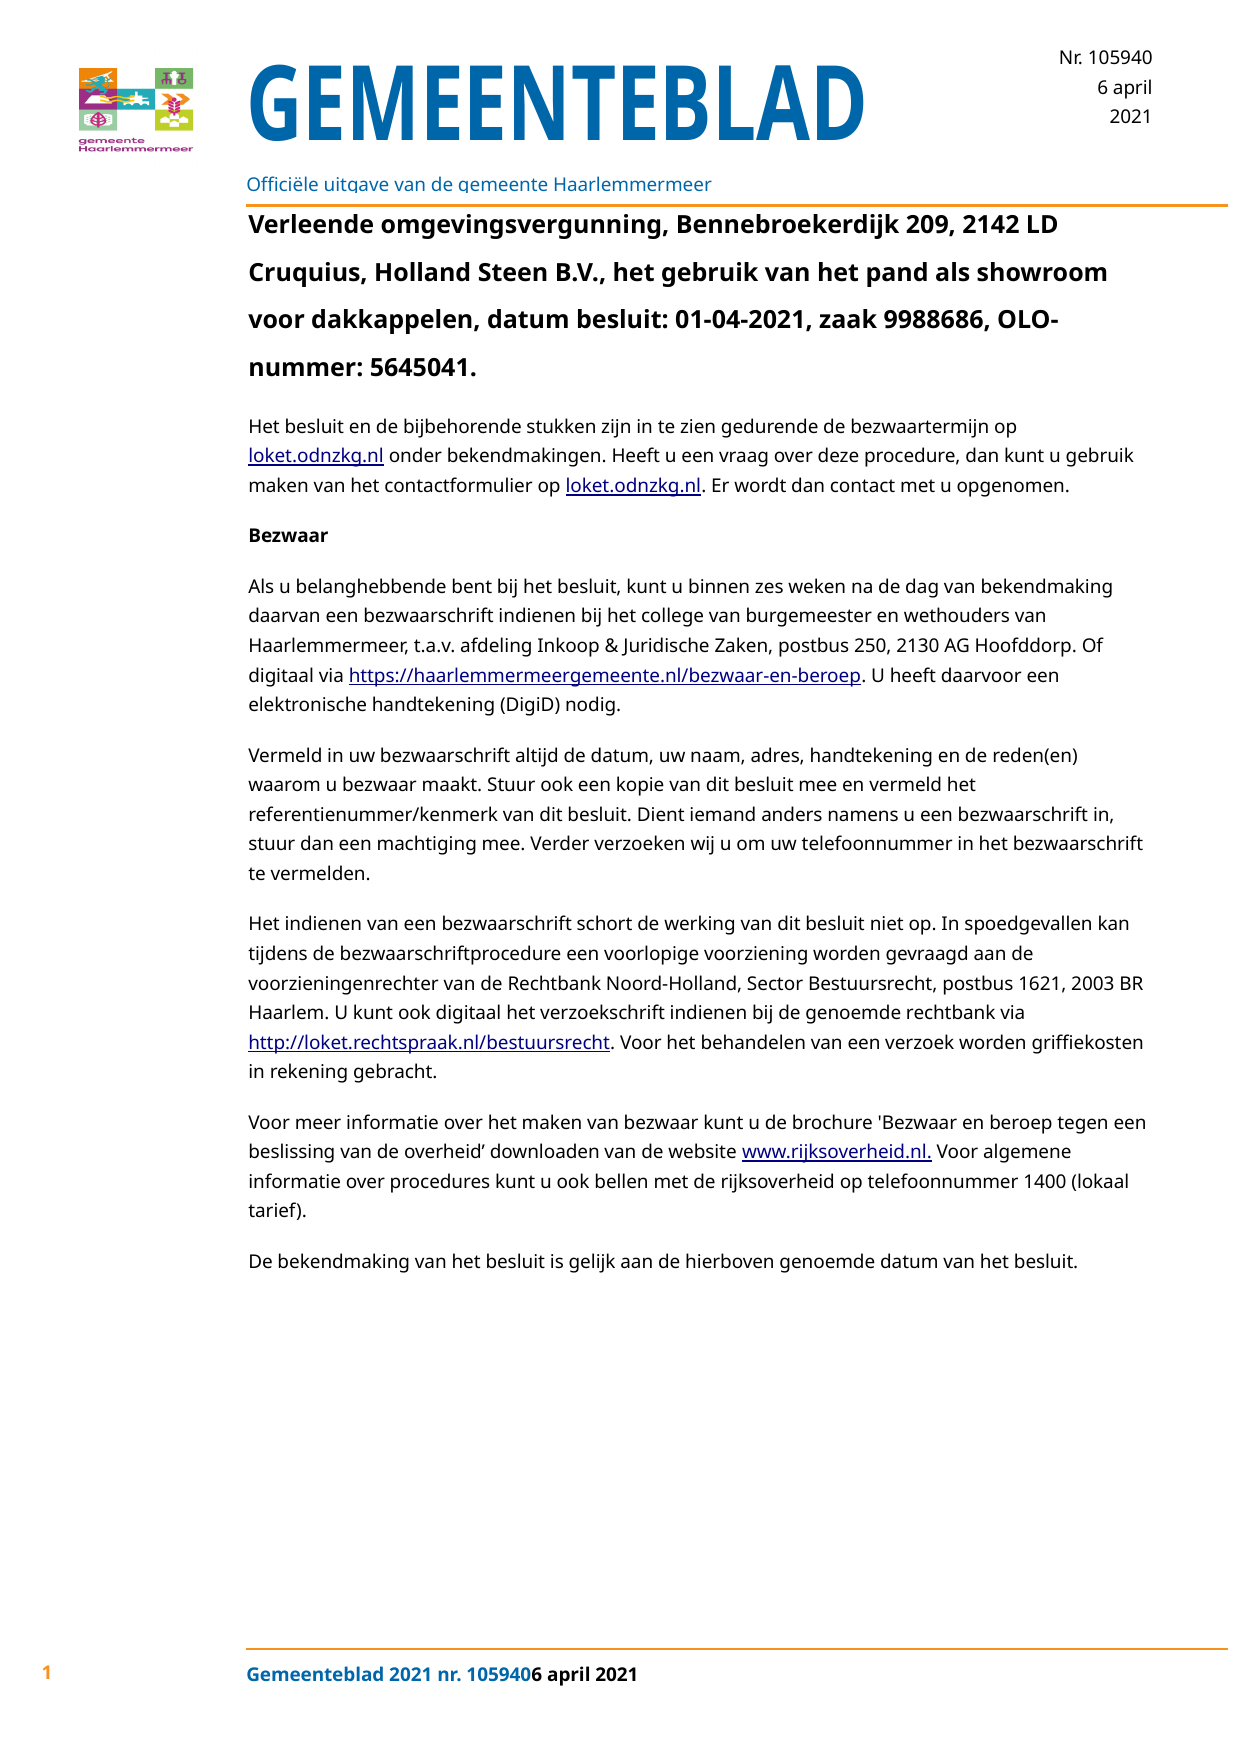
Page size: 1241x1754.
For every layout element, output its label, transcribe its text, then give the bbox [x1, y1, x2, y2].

text Als u belanghebbende bent bij het besluit, kunt u binnen zes weken na de dag van bekendmaking daarvan een bezwaarschrift indienen bij het college van burgemeester en wethouders van Haarlemmermeer, t.a.v. afdeling Inkoop & Juridische Zaken, postbus 250, 2130 AG Hoofddorp. Of digitaal via https://haarlemmermeergemeente.nl/bezwaar-en-beroep. U heeft daarvoor een elektronische handtekening (DigiD) nodig. [248, 573, 1152, 717]
text Het indienen van een bezwaarschrift schort de werking van dit besluit niet op. In spoedgevallen kan tijdens de bezwaarschriftprocedure een voorlopige voorziening worden gevraagd aan de voorzieningenrechter van de Rechtbank Noord-Holland, Sector Bestuursrecht, postbus 1621, 2003 BR Haarlem. U kunt ook digitaal het verzoekschrift indienen bij de genoemde rechtbank via http://loket.rechtspraak.nl/bestuursrecht. Voor het behandelen van een verzoek worden griffiekosten in rekening gebracht. [248, 911, 1152, 1084]
text Verleende omgevingsvergunning, Bennebroekerdijk 209, 2142 LD Cruquius, Holland Steen B.V., het gebruik van het pand als showroom voor dakkappelen, datum besluit: 01-04-2021, zaak 9988686, OLO-nummer: 5645041. [248, 207, 1152, 384]
text De bekendmaking van het besluit is gelijk aan de hierboven genoemde datum van het besluit. [248, 1248, 1152, 1274]
text Het besluit en de bijbehorende stukken zijn in te zien gedurende de bezwaartermijn op loket.odnzkg.nl onder bekendmakingen. Heeft u een vraag over deze procedure, dan kunt u gebruik maken van het contactformulier op loket.odnzkg.nl. Er wordt dan contact met u opgenomen. [248, 413, 1152, 498]
text Voor meer informatie over het maken van bezwaar kunt u de brochure 'Bezwaar en beroep tegen een beslissing van de overheid’ downloaden van de website www.rijksoverheid.nl. Voor algemene informatie over procedures kunt u ook bellen met de rijksoverheid op telefoonnummer 1400 (lokaal tarief). [248, 1109, 1152, 1223]
text Vermeld in uw bezwaarschrift altijd de datum, uw naam, adres, handtekening en de reden(en) waarom u bezwaar maakt. Stuur ook een kopie van dit besluit mee en vermeld het referentienummer/kenmerk van dit besluit. Dient iemand anders namens u een bezwaarschrift in, stuur dan een machtiging mee. Verder verzoeken wij u om uw telefoonnummer in het bezwaarschrift te vermelden. [248, 742, 1152, 886]
picture [41, 47, 231, 172]
text Bezwaar [248, 523, 1152, 548]
